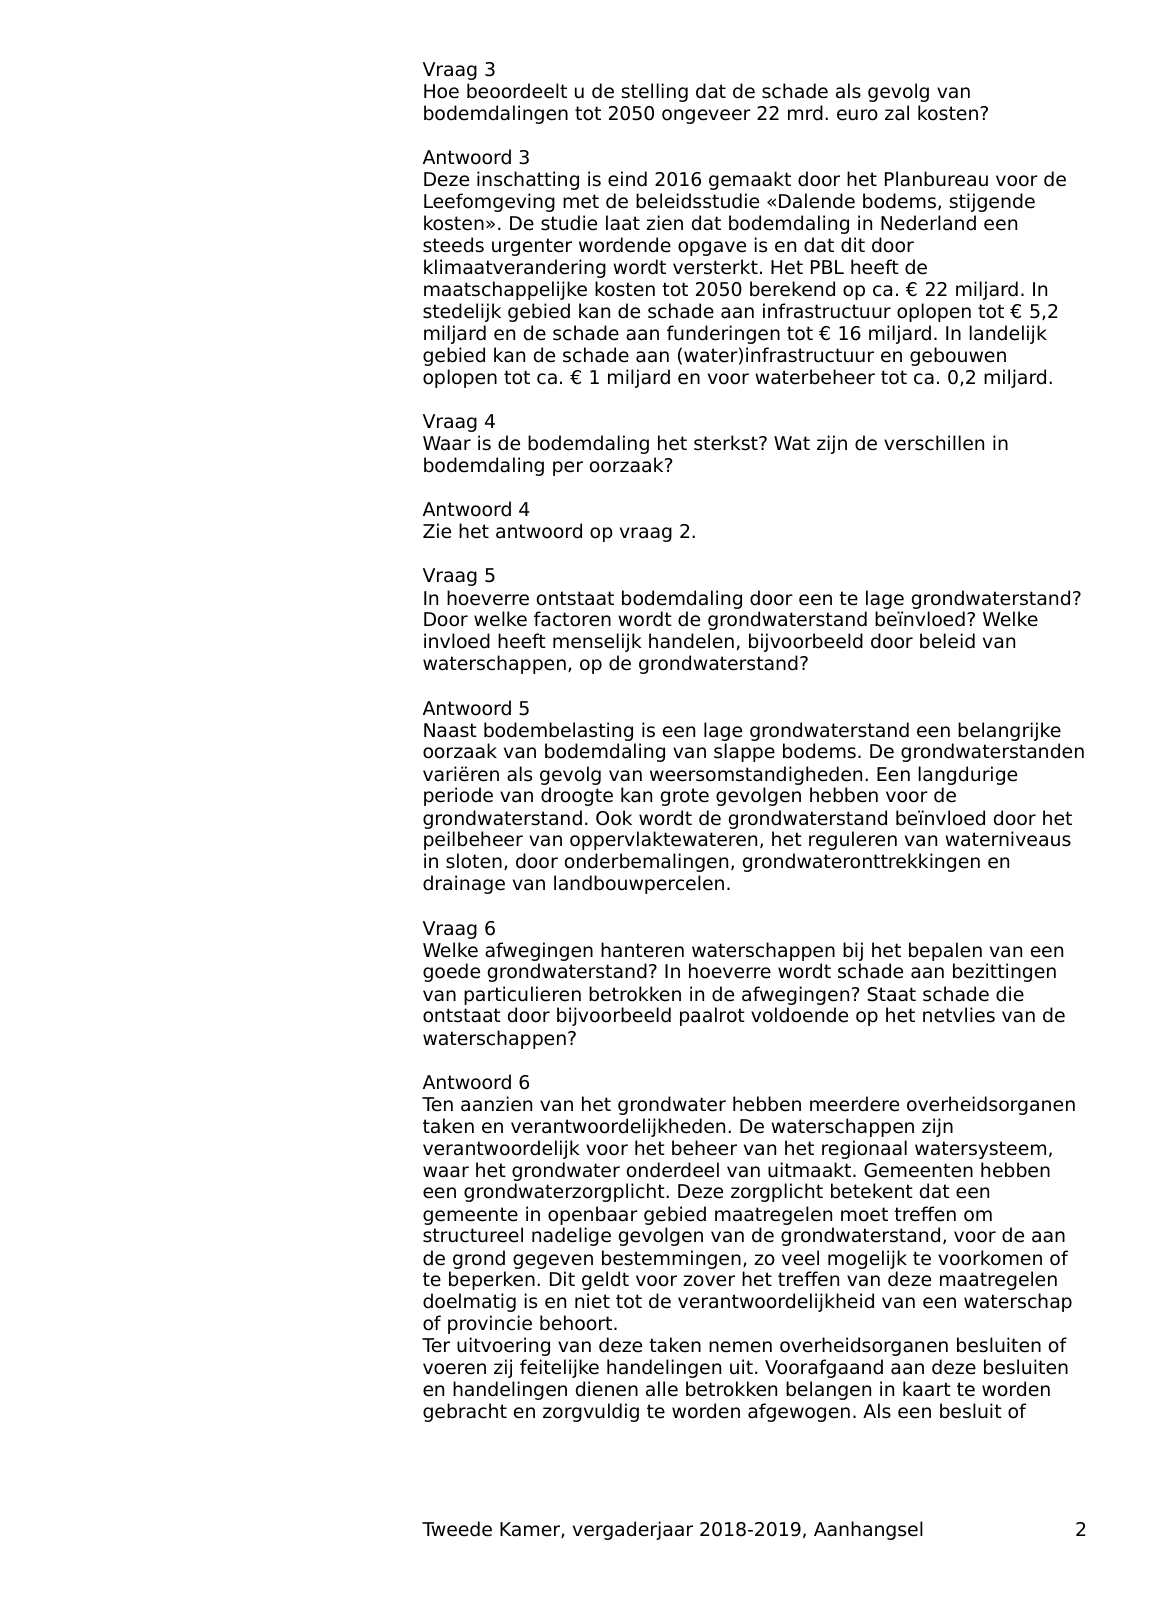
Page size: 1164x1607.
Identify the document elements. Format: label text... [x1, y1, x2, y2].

text Hoe beoordeelt u de stelling dat de schade als gevolg van bodemdalingen tot 2050 ongeveer 22 mrd. euro zal kosten? [422, 81, 1087, 125]
text Vraag 5 [422, 565, 1087, 587]
text Antwoord 4 [422, 499, 1087, 521]
text Welke afwegingen hanteren waterschappen bij het bepalen van een goede grondwaterstand? In hoeverre wordt schade aan bezittingen van particulieren betrokken in de afwegingen? Staat schade die ontstaat door bijvoorbeeld paalrot voldoende op het netvlies van de waterschappen? [422, 939, 1087, 1049]
text Vraag 6 [422, 917, 1087, 939]
text Antwoord 5 [422, 697, 1087, 719]
text Deze inschatting is eind 2016 gemaakt door het Planbureau voor de Leefomgeving met de beleidsstudie «Dalende bodems, stijgende kosten». De studie laat zien dat bodemdaling in Nederland een steeds urgenter wordende opgave is en dat dit door klimaatverandering wordt versterkt. Het PBL heeft de maatschappelijke kosten tot 2050 berekend op ca. € 22 miljard. In stedelijk gebied kan de schade aan infrastructuur oplopen tot € 5,2 miljard en de schade aan funderingen tot € 16 miljard. In landelijk gebied kan de schade aan (water)infrastructuur en gebouwen oplopen tot ca. € 1 miljard en voor waterbeheer tot ca. 0,2 miljard. [422, 169, 1087, 389]
text Antwoord 6 [422, 1072, 1087, 1093]
text Waar is de bodemdaling het sterkst? Wat zijn de verschillen in bodemdaling per oorzaak? [422, 433, 1087, 477]
text Ter uitvoering van deze taken nemen overheidsorganen besluiten of voeren zij feitelijke handelingen uit. Voorafgaand aan deze besluiten en handelingen dienen alle betrokken belangen in kaart te worden gebracht en zorgvuldig te worden afgewogen. Als een besluit of [422, 1335, 1087, 1423]
text In hoeverre ontstaat bodemdaling door een te lage grondwaterstand? Door welke factoren wordt de grondwaterstand beïnvloed? Welke invloed heeft menselijk handelen, bijvoorbeeld door beleid van waterschappen, op de grondwaterstand? [422, 587, 1087, 675]
text Zie het antwoord op vraag 2. [422, 521, 1087, 543]
text Ten aanzien van het grondwater hebben meerdere overheidsorganen taken en verantwoordelijkheden. De waterschappen zijn verantwoordelijk voor het beheer van het regionaal watersysteem, waar het grondwater onderdeel van uitmaakt. Gemeenten hebben een grondwaterzorgplicht. Deze zorgplicht betekent dat een gemeente in openbaar gebied maatregelen moet treffen om structureel nadelige gevolgen van de grondwaterstand, voor de aan de grond gegeven bestemmingen, zo veel mogelijk te voorkomen of te beperken. Dit geldt voor zover het treffen van deze maatregelen doelmatig is en niet tot de verantwoordelijkheid van een waterschap of provincie behoort. [422, 1093, 1087, 1335]
text Vraag 3 [422, 59, 1087, 81]
text Antwoord 3 [422, 147, 1087, 169]
text Naast bodembelasting is een lage grondwaterstand een belangrijke oorzaak van bodemdaling van slappe bodems. De grondwaterstanden variëren als gevolg van weersomstandigheden. Een langdurige periode van droogte kan grote gevolgen hebben voor de grondwaterstand. Ook wordt de grondwaterstand beïnvloed door het peilbeheer van oppervlaktewateren, het reguleren van waterniveaus in sloten, door onderbemalingen, grondwateronttrekkingen en drainage van landbouwpercelen. [422, 719, 1087, 895]
text Vraag 4 [422, 411, 1087, 433]
